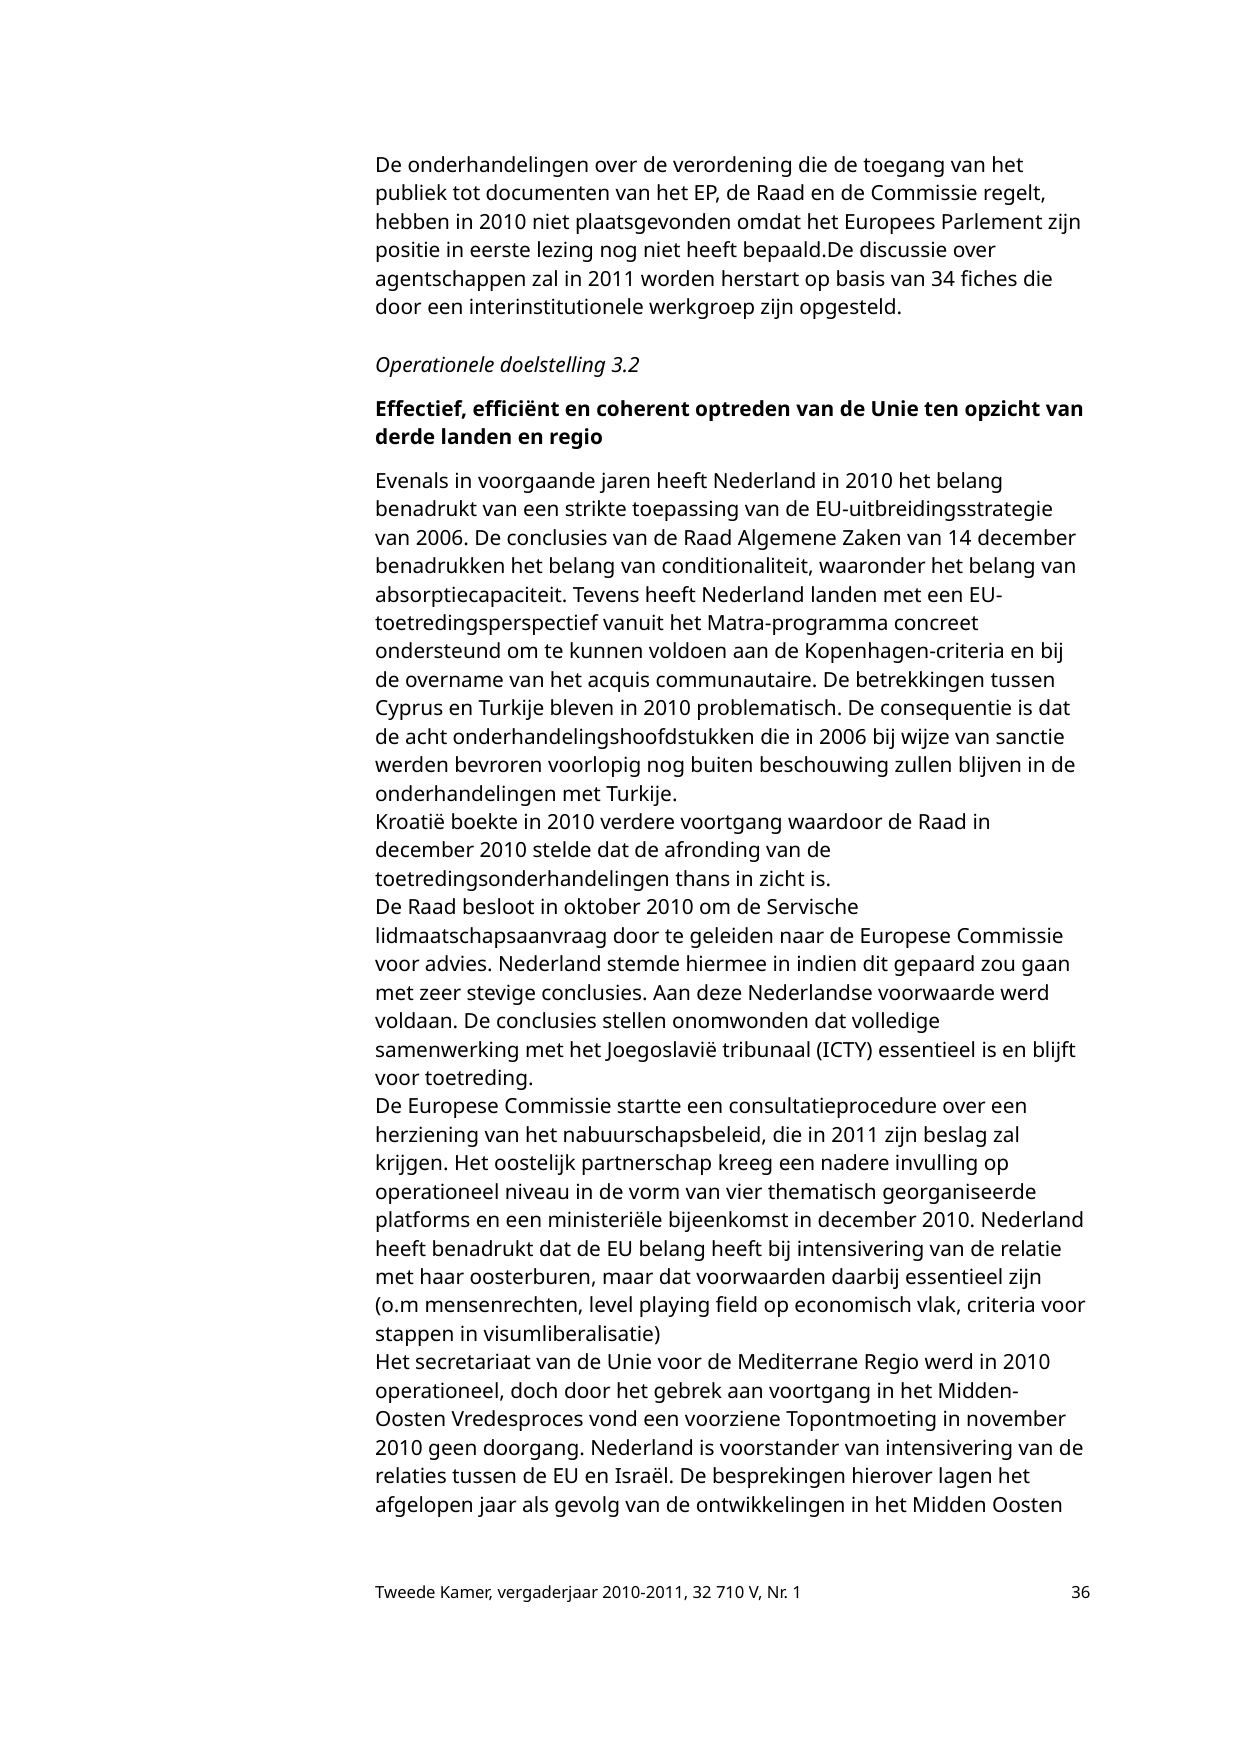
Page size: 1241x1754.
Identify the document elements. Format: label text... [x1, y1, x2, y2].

text De onderhandelingen over de verordening die de toegang van het publiek tot documenten van het EP, de Raad en de Commissie regelt, hebben in 2010 niet plaatsgevonden omdat het Europees Parlement zijn positie in eerste lezing nog niet heeft bepaald.De discussie over agentschappen zal in 2011 worden herstart op basis van 34 fiches die door een interinstitutionele werkgroep zijn opgesteld. [375, 150, 1090, 321]
text De Europese Commissie startte een consultatieprocedure over een herziening van het nabuurschapsbeleid, die in 2011 zijn beslag zal krijgen. Het oostelijk partnerschap kreeg een nadere invulling op operationeel niveau in de vorm van vier thematisch georganiseerde platforms en een ministeriële bijeenkomst in december 2010. Nederland heeft benadrukt dat de EU belang heeft bij intensivering van de relatie met haar oosterburen, maar dat voorwaarden daarbij essentieel zijn (o.m mensenrechten, level playing field op economisch vlak, criteria voor stappen in visumliberalisatie) [375, 1092, 1090, 1347]
text Operationele doelstelling 3.2 [375, 351, 1090, 379]
text De Raad besloot in oktober 2010 om de Servische lidmaatschapsaanvraag door te geleiden naar de Europese Commissie voor advies. Nederland stemde hiermee in indien dit gepaard zou gaan met zeer stevige conclusies. Aan deze Nederlandse voorwaarde werd voldaan. De conclusies stellen onomwonden dat volledige samenwerking met het Joegoslavië tribunaal (ICTY) essentieel is en blijft voor toetreding. [375, 892, 1090, 1092]
text Evenals in voorgaande jaren heeft Nederland in 2010 het belang benadrukt van een strikte toepassing van de EU-uitbreidingsstrategie van 2006. De conclusies van de Raad Algemene Zaken van 14 december benadrukken het belang van conditionaliteit, waaronder het belang van absorptiecapaciteit. Tevens heeft Nederland landen met een EU-toetredingsperspectief vanuit het Matra-programma concreet ondersteund om te kunnen voldoen aan de Kopenhagen-criteria en bij de overname van het acquis communautaire. De betrekkingen tussen Cyprus en Turkije bleven in 2010 problematisch. De consequentie is dat de acht onderhandelingshoofdstukken die in 2006 bij wijze van sanctie werden bevroren voorlopig nog buiten beschouwing zullen blijven in de onderhandelingen met Turkije. [375, 466, 1090, 807]
text Kroatië boekte in 2010 verdere voortgang waardoor de Raad in december 2010 stelde dat de afronding van de toetredingsonderhandelingen thans in zicht is. [375, 807, 1090, 892]
text Effectief, efficiënt en coherent optreden van de Unie ten opzicht van derde landen en regio [375, 394, 1090, 451]
text Het secretariaat van de Unie voor de Mediterrane Regio werd in 2010 operationeel, doch door het gebrek aan voortgang in het Midden-Oosten Vredesproces vond een voorziene Topontmoeting in november 2010 geen doorgang. Nederland is voorstander van intensivering van de relaties tussen de EU en Israël. De besprekingen hierover lagen het afgelopen jaar als gevolg van de ontwikkelingen in het Midden Oosten [375, 1347, 1090, 1518]
